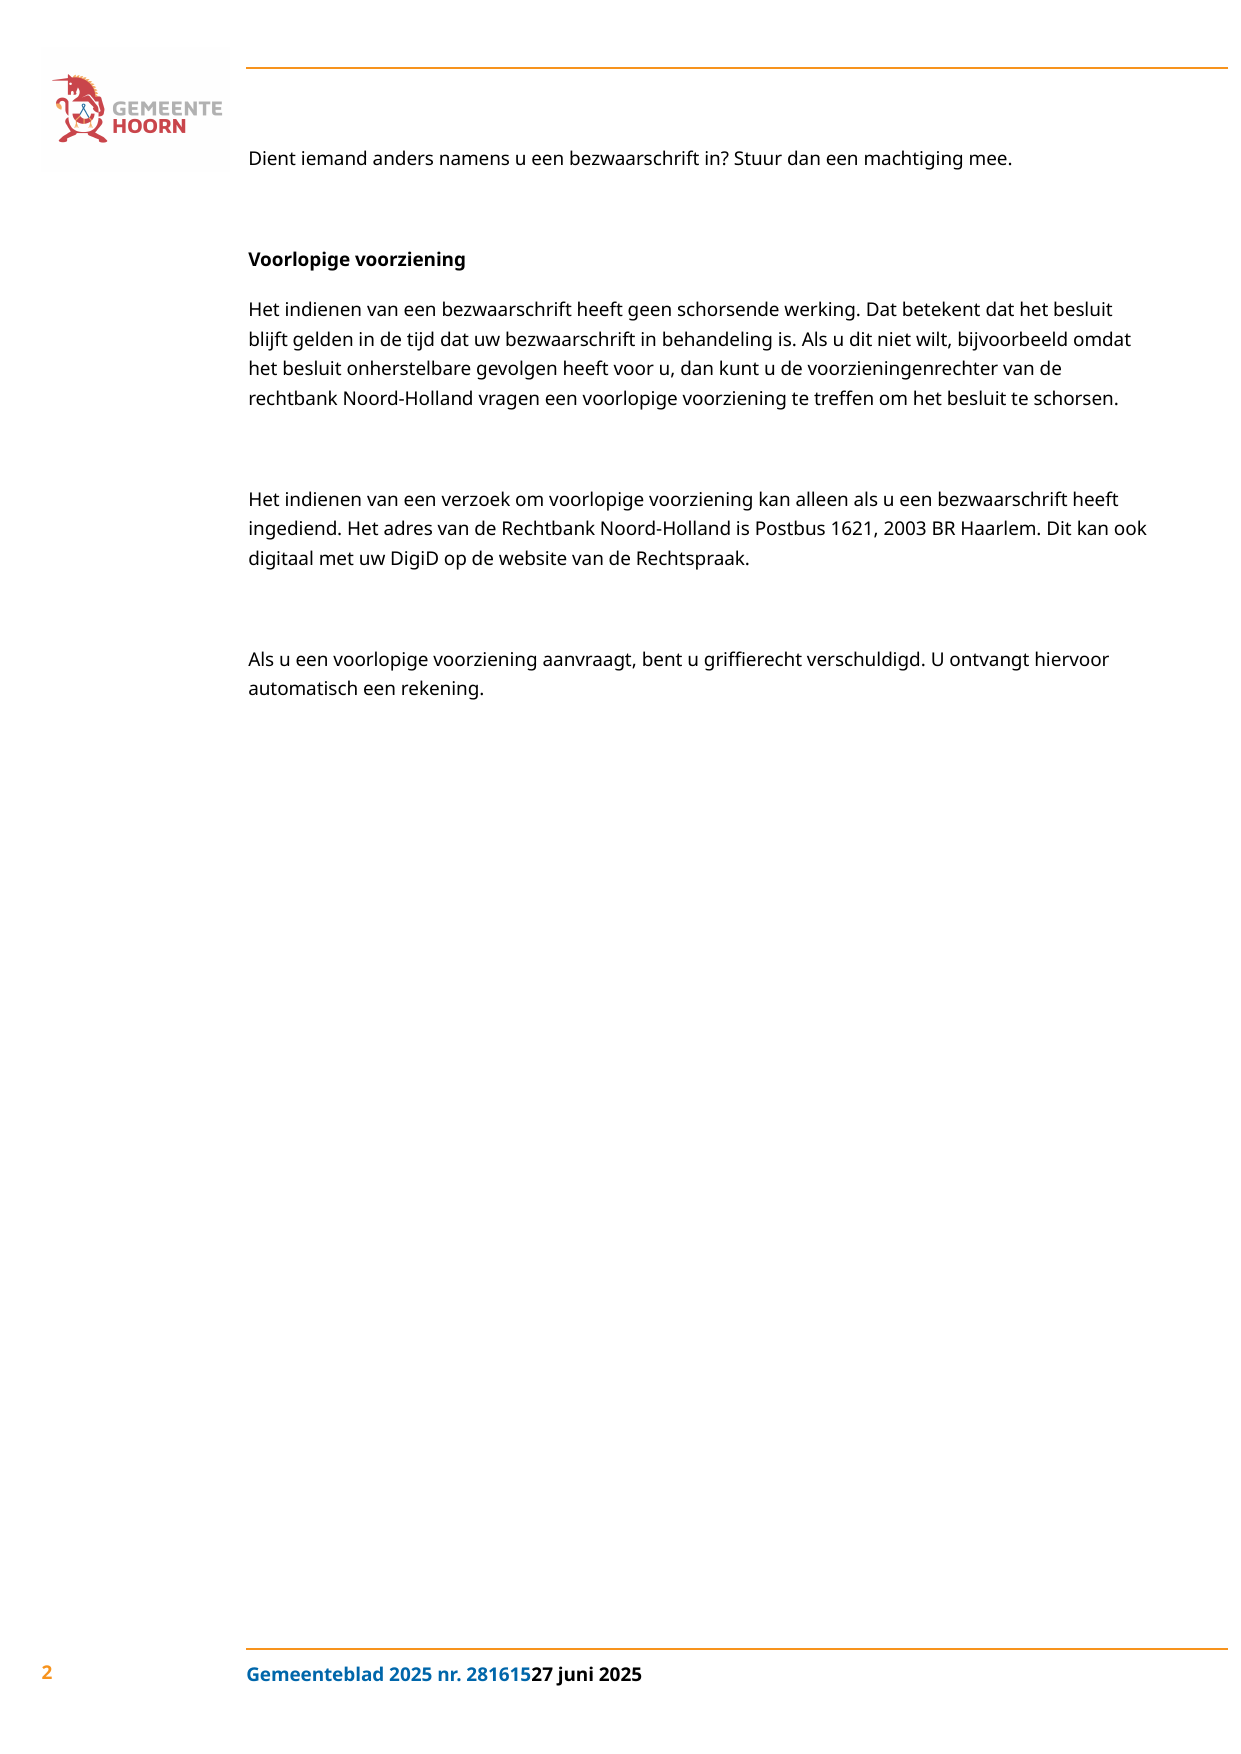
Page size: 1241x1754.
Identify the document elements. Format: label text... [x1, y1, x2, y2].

text Als u een voorlopige voorziening aanvraagt, bent u griffierecht verschuldigd. U ontvangt hiervoor automatisch een rekening. [248, 646, 1152, 701]
text Het indienen van een bezwaarschrift heeft geen schorsende werking. Dat betekent dat het besluit blijft gelden in de tijd dat uw bezwaarschrift in behandeling is. Als u dit niet wilt, bijvoorbeeld omdat het besluit onherstelbare gevolgen heeft voor u, dan kunt u de voorzieningenrechter van de rechtbank Noord-Holland vragen een voorlopige voorziening te treffen om het besluit te schorsen. [248, 296, 1152, 411]
picture [41, 47, 231, 172]
text Voorlopige voorziening [248, 246, 1152, 272]
text Dient iemand anders namens u een bezwaarschrift in? Stuur dan een machtiging mee. [248, 145, 1152, 171]
text Het indienen van een verzoek om voorlopige voorziening kan alleen als u een bezwaarschrift heeft ingediend. Het adres van de Rechtbank Noord-Holland is Postbus 1621, 2003 BR Haarlem. Dit kan ook digitaal met uw DigiD op de website van de Rechtspraak. [248, 486, 1152, 571]
